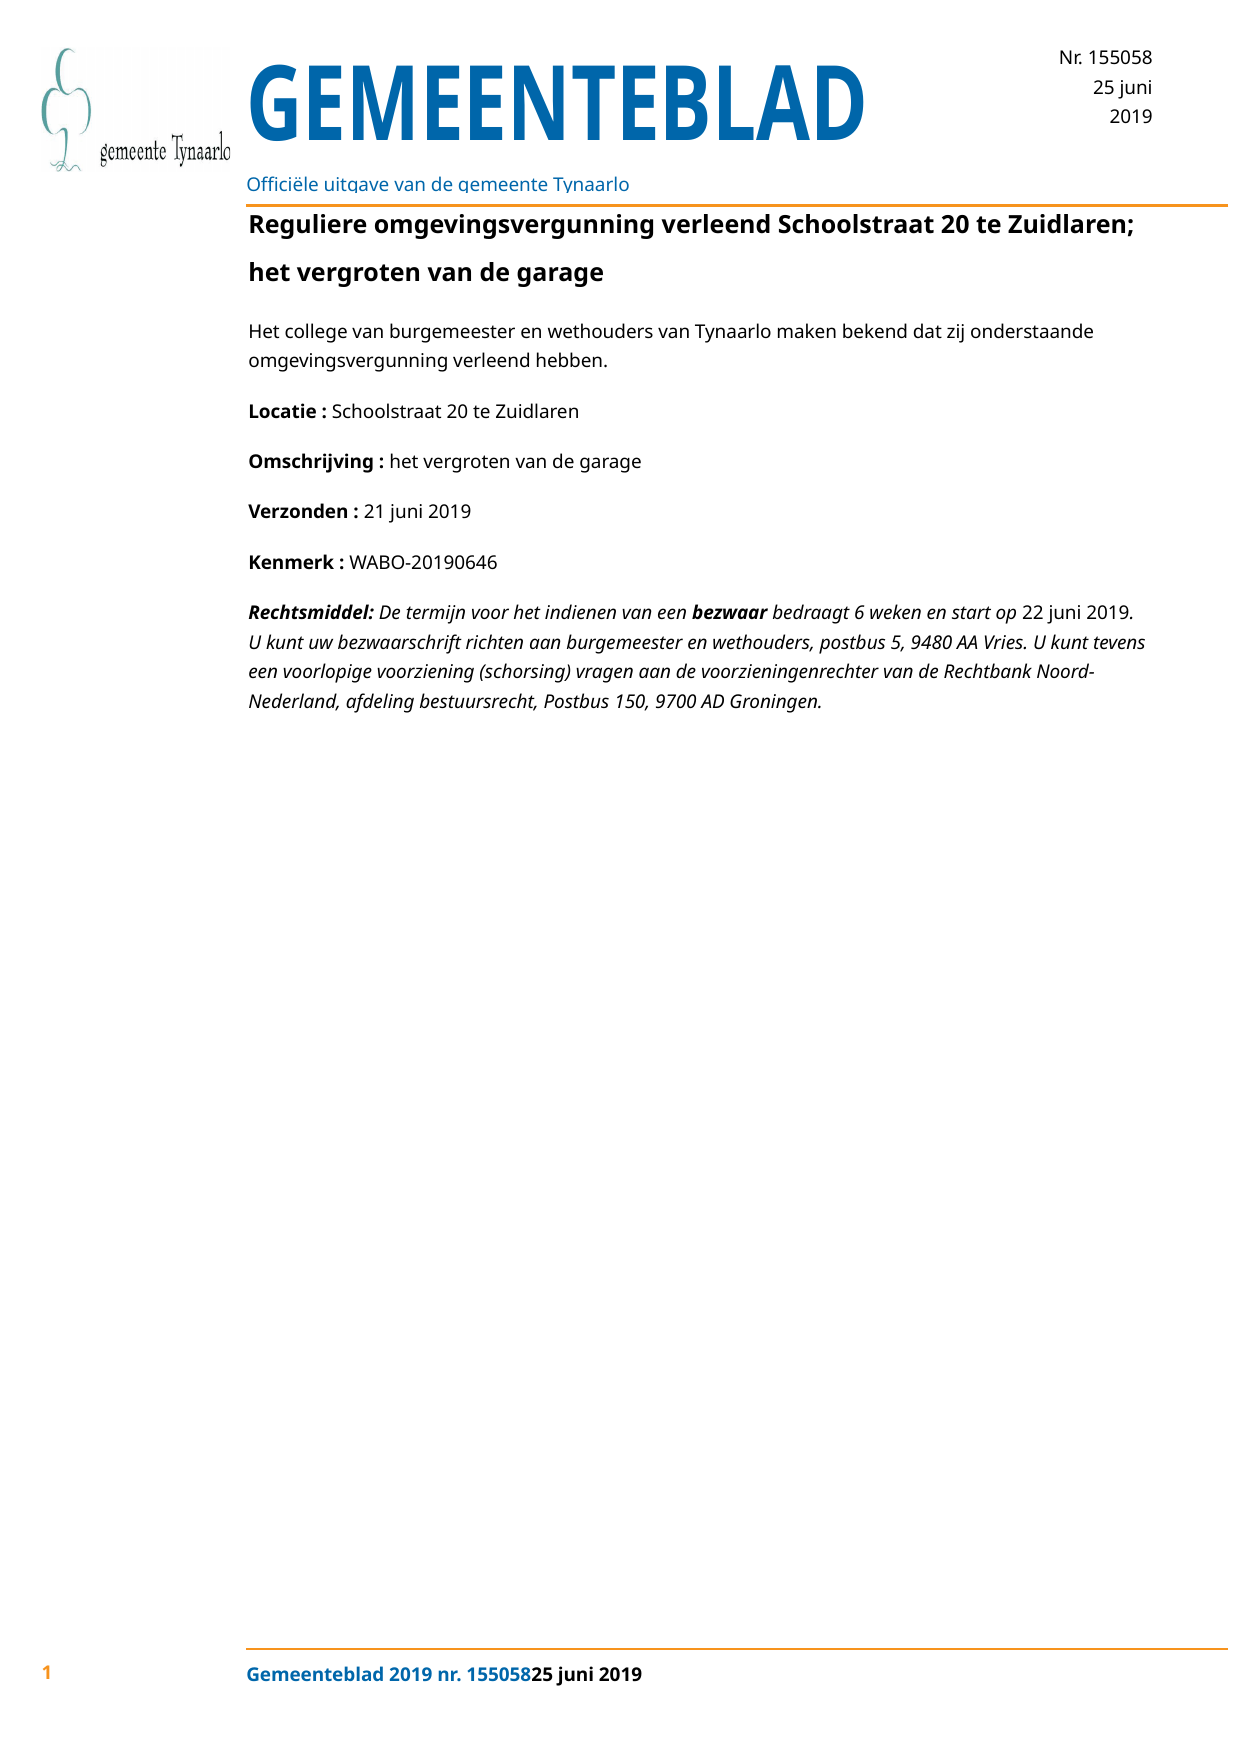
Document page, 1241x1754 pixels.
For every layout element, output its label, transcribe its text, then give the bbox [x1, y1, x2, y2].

text Verzonden : 21 juni 2019 [248, 499, 1152, 524]
text Locatie : Schoolstraat 20 te Zuidlaren [248, 398, 1152, 424]
text Het college van burgemeester en wethouders van Tynaarlo maken bekend dat zij onderstaande omgevingsvergunning verleend hebben. [248, 318, 1152, 373]
text Kenmerk : WABO-20190646 [248, 549, 1152, 575]
text Reguliere omgevingsvergunning verleend Schoolstraat 20 te Zuidlaren; het vergroten van de garage [248, 207, 1152, 288]
text Rechtsmiddel: De termijn voor het indienen van een bezwaar bedraagt 6 weken en start op 22 juni 2019. U kunt uw bezwaarschrift richten aan burgemeester en wethouders, postbus 5, 9480 AA Vries. U kunt tevens een voorlopige voorziening (schorsing) vragen aan de voorzieningenrechter van de Rechtbank Noord-Nederland, afdeling bestuursrecht, Postbus 150, 9700 AD Groningen. [248, 599, 1152, 714]
picture [41, 47, 231, 172]
text Omschrijving : het vergroten van de garage [248, 448, 1152, 474]
